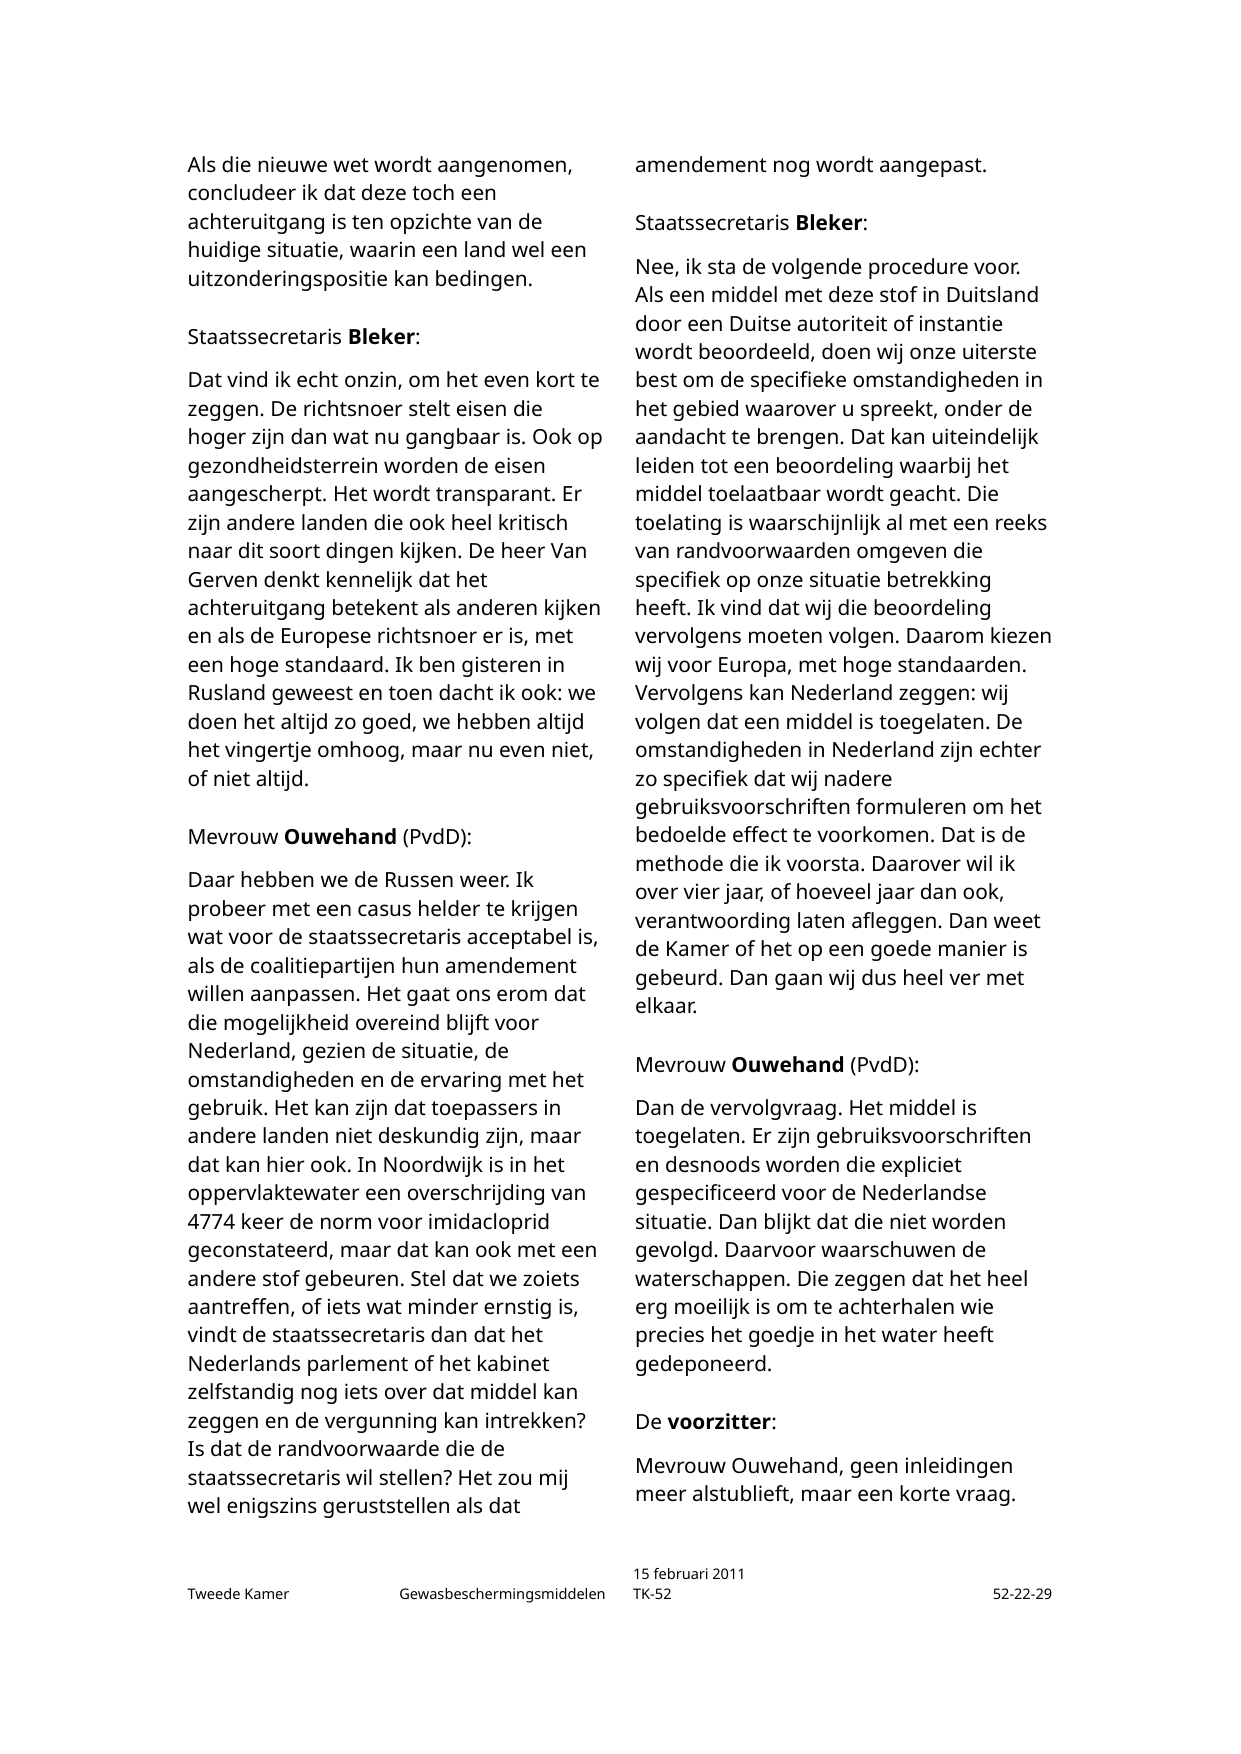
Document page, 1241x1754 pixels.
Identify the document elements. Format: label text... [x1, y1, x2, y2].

text Mevrouw Ouwehand (PvdD): [635, 1050, 1053, 1078]
text Als die nieuwe wet wordt aangenomen, concludeer ik dat deze toch een achteruitgang is ten opzichte van de huidige situatie, waarin een land wel een uitzonderingspositie kan bedingen. [187, 150, 605, 292]
text Dat vind ik echt onzin, om het even kort te zeggen. De richtsnoer stelt eisen die hoger zijn dan wat nu gangbaar is. Ook op gezondheidsterrein worden de eisen aangescherpt. Het wordt transparant. Er zijn andere landen die ook heel kritisch naar dit soort dingen kijken. De heer Van Gerven denkt kennelijk dat het achteruitgang betekent als anderen kijken en als de Europese richtsnoer er is, met een hoge standaard. Ik ben gisteren in Rusland geweest en toen dacht ik ook: we doen het altijd zo goed, we hebben altijd het vingertje omhoog, maar nu even niet, of niet altijd. [187, 366, 605, 792]
text Nee, ik sta de volgende procedure voor. Als een middel met deze stof in Duitsland door een Duitse autoriteit of instantie wordt beoordeeld, doen wij onze uiterste best om de specifieke omstandigheden in het gebied waarover u spreekt, onder de aandacht te brengen. Dat kan uiteindelijk leiden tot een beoordeling waarbij het middel toelaatbaar wordt geacht. Die toelating is waarschijnlijk al met een reeks van randvoorwaarden omgeven die specifiek op onze situatie betrekking heeft. Ik vind dat wij die beoordeling vervolgens moeten volgen. Daarom kiezen wij voor Europa, met hoge standaarden. Vervolgens kan Nederland zeggen: wij volgen dat een middel is toegelaten. De omstandigheden in Nederland zijn echter zo specifiek dat wij nadere gebruiksvoorschriften formuleren om het bedoelde effect te voorkomen. Dat is de methode die ik voorsta. Daarover wil ik over vier jaar, of hoeveel jaar dan ook, verantwoording laten afleggen. Dan weet de Kamer of het op een goede manier is gebeurd. Dan gaan wij dus heel ver met elkaar. [635, 252, 1053, 1020]
text Staatssecretaris Bleker: [635, 208, 1053, 237]
text De voorzitter: [635, 1407, 1053, 1436]
text amendement nog wordt aangepast. [635, 150, 1053, 178]
text Staatssecretaris Bleker: [187, 322, 605, 351]
text Daar hebben we de Russen weer. Ik probeer met een casus helder te krijgen wat voor de staatssecretaris acceptabel is, als de coalitiepartijen hun amendement willen aanpassen. Het gaat ons erom dat die mogelijkheid overeind blijft voor Nederland, gezien de situatie, de omstandigheden en de ervaring met het gebruik. Het kan zijn dat toepassers in andere landen niet deskundig zijn, maar dat kan hier ook. In Noordwijk is in het oppervlaktewater een overschrijding van 4774 keer de norm voor imidacloprid geconstateerd, maar dat kan ook met een andere stof gebeuren. Stel dat we zoiets aantreffen, of iets wat minder ernstig is, vindt de staatssecretaris dan dat het Nederlands parlement of het kabinet zelfstandig nog iets over dat middel kan zeggen en de vergunning kan intrekken? Is dat de randvoorwaarde die de staatssecretaris wil stellen? Het zou mij wel enigszins geruststellen als dat [187, 866, 605, 1520]
text Mevrouw Ouwehand, geen inleidingen meer alstublieft, maar een korte vraag. [635, 1451, 1053, 1508]
text Mevrouw Ouwehand (PvdD): [187, 822, 605, 851]
text Dan de vervolgvraag. Het middel is toegelaten. Er zijn gebruiksvoorschriften en desnoods worden die expliciet gespecificeerd voor de Nederlandse situatie. Dan blijkt dat die niet worden gevolgd. Daarvoor waarschuwen de waterschappen. Die zeggen dat het heel erg moeilijk is om te achterhalen wie precies het goedje in het water heeft gedeponeerd. [635, 1093, 1053, 1377]
